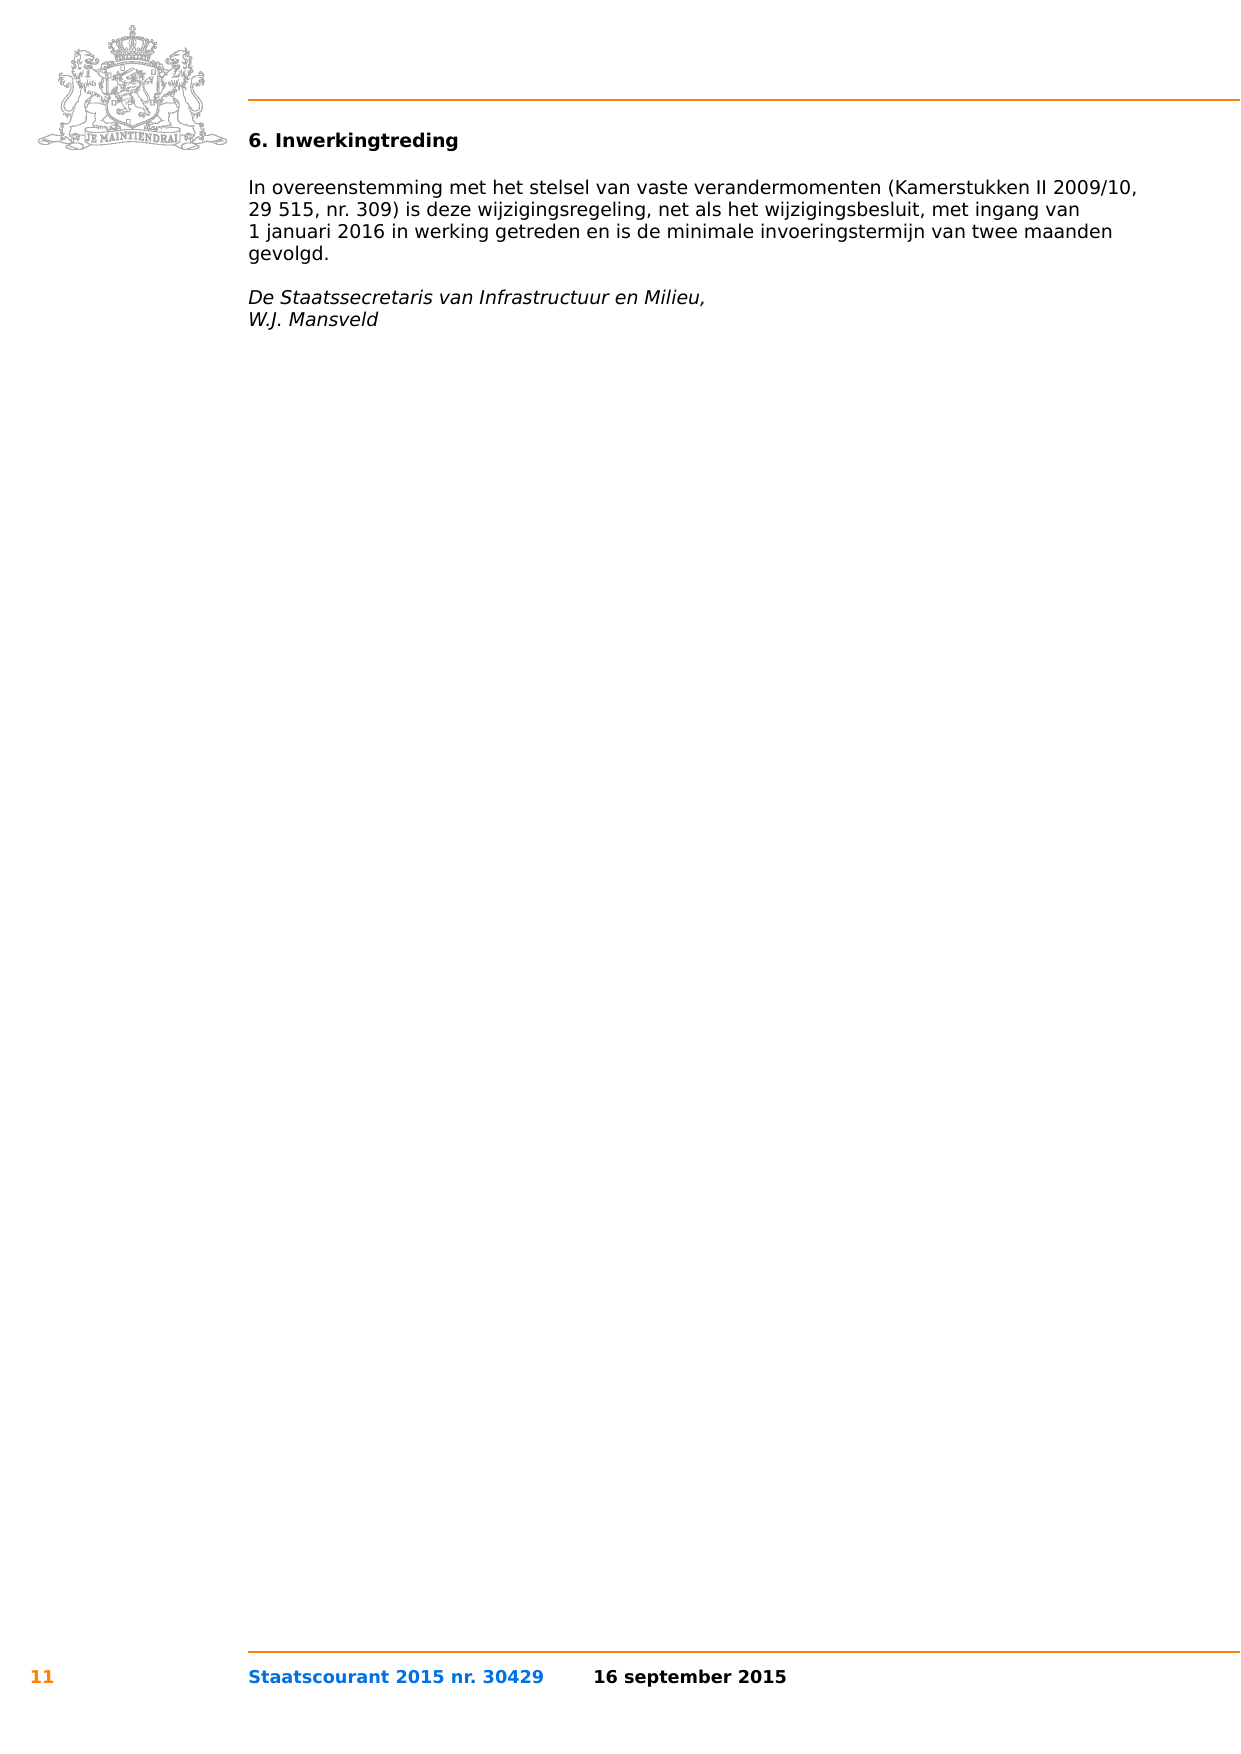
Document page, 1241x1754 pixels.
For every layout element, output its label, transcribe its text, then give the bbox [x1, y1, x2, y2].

picture [38, 25, 227, 150]
text De Staatssecretaris van Infrastructuur en Milieu, W.J. Mansveld [248, 287, 1163, 331]
subtitle 6. Inwerkingtreding [248, 130, 1163, 152]
text In overeenstemming met het stelsel van vaste verandermomenten (Kamerstukken II 2009/10, 29 515, nr. 309) is deze wijzigingsregeling, net als het wijzigingsbesluit, met ingang van 1 januari 2016 in werking getreden en is de minimale invoeringstermijn van twee maanden gevolgd. [248, 177, 1163, 265]
